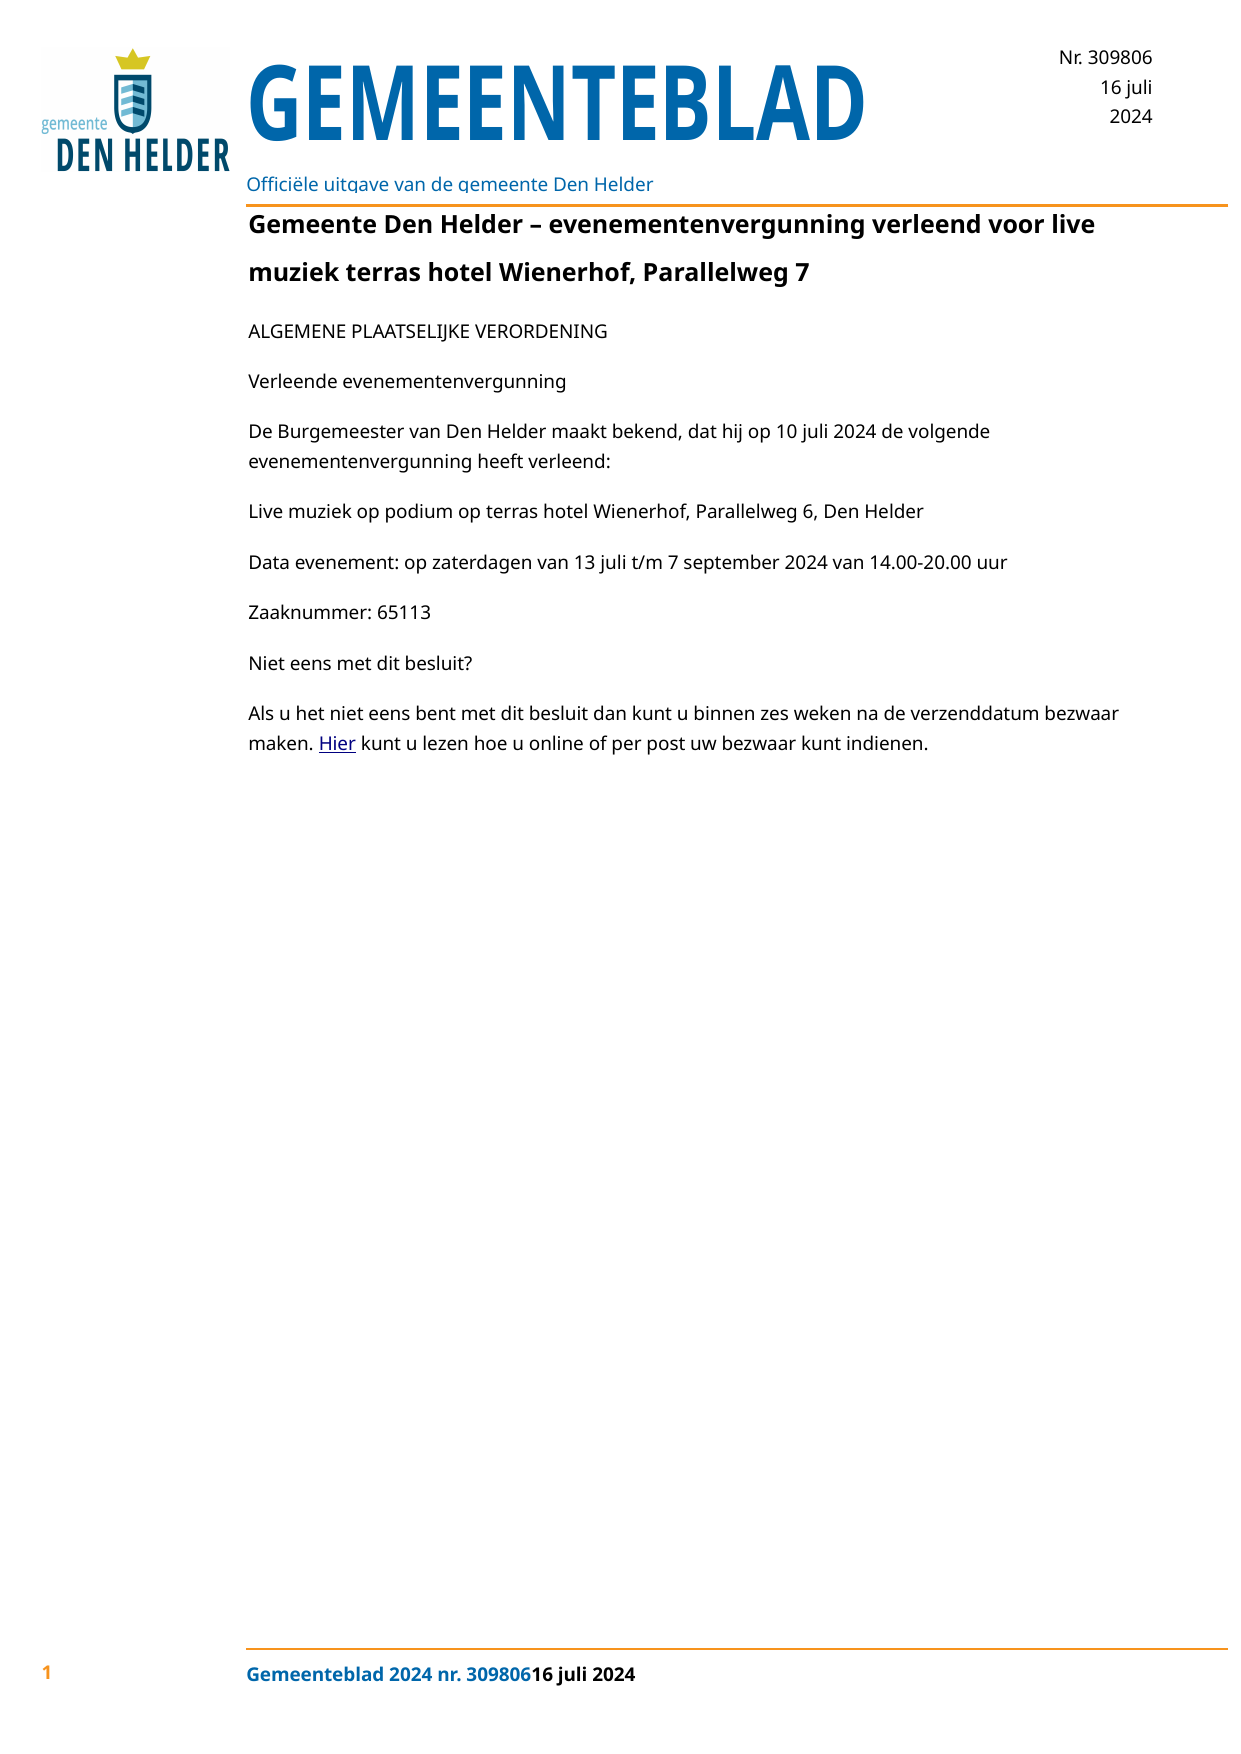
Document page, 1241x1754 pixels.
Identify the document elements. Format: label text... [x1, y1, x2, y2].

picture [63, 144, 68, 165]
picture [182, 144, 187, 165]
text Als u het niet eens bent met dit besluit dan kunt u binnen zes weken na de verzenddatum bezwaar maken. Hier kunt u lezen hoe u online of per post uw bezwaar kunt indienen. [248, 700, 1152, 756]
picture [220, 160, 224, 172]
text Niet eens met dit besluit? [248, 650, 1152, 676]
text ALGEMENE PLAATSELIJKE VERORDENING [248, 318, 1152, 344]
picture [41, 47, 231, 172]
text Data evenement: op zaterdagen van 13 juli t/m 7 september 2024 van 14.00-20.00 uur [248, 549, 1152, 575]
text Gemeente Den Helder – evenementenvergunning verleend voor live muziek terras hotel Wienerhof, Parallelweg 7 [248, 207, 1152, 288]
text Zaaknummer: 65113 [248, 599, 1152, 625]
text De Burgemeester van Den Helder maakt bekend, dat hij op 10 juli 2024 de volgende evenementenvergunning heeft verleend: [248, 419, 1152, 474]
picture [100, 154, 106, 172]
text Verleende evenementenvergunning [248, 368, 1152, 394]
text Live muziek op podium op terras hotel Wienerhof, Parallelweg 6, Den Helder [248, 499, 1152, 524]
picture [130, 157, 135, 172]
